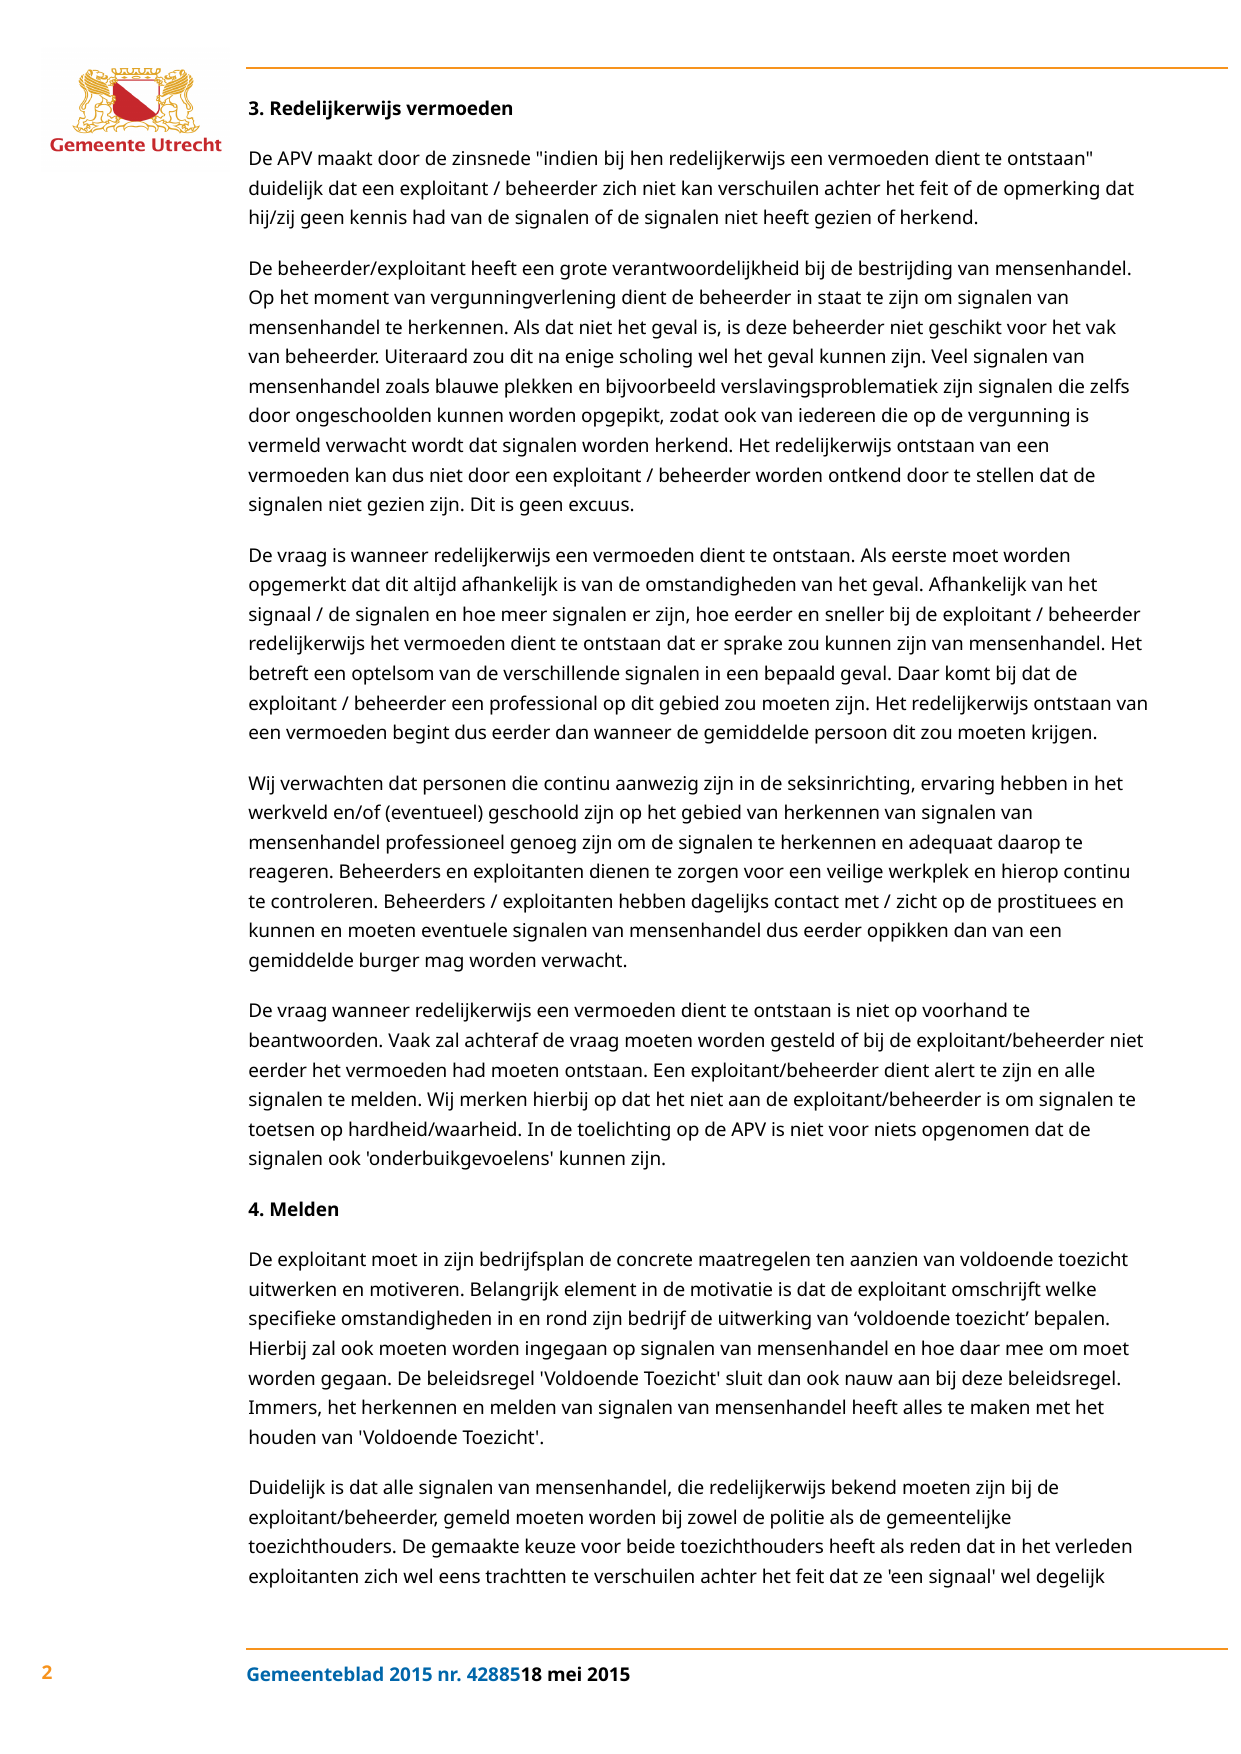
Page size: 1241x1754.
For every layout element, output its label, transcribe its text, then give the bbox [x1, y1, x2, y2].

text De vraag is wanneer redelijkerwijs een vermoeden dient te ontstaan. Als eerste moet worden opgemerkt dat dit altijd afhankelijk is van de omstandigheden van het geval. Afhankelijk van het signaal / de signalen en hoe meer signalen er zijn, hoe eerder en sneller bij de exploitant / beheerder redelijkerwijs het vermoeden dient te ontstaan dat er sprake zou kunnen zijn van mensenhandel. Het betreft een optelsom van de verschillende signalen in een bepaald geval. Daar komt bij dat de exploitant / beheerder een professional op dit gebied zou moeten zijn. Het redelijkerwijs ontstaan van een vermoeden begint dus eerder dan wanneer de gemiddelde persoon dit zou moeten krijgen. [248, 542, 1152, 745]
text Duidelijk is dat alle signalen van mensenhandel, die redelijkerwijs bekend moeten zijn bij de exploitant/beheerder, gemeld moeten worden bij zowel de politie als de gemeentelijke toezichthouders. De gemaakte keuze voor beide toezichthouders heeft als reden dat in het verleden exploitanten zich wel eens trachtten te verschuilen achter het feit dat ze 'een signaal' wel degelijk [248, 1474, 1152, 1589]
text De exploitant moet in zijn bedrijfsplan de concrete maatregelen ten aanzien van voldoende toezicht uitwerken en motiveren. Belangrijk element in de motivatie is dat de exploitant omschrijft welke specifieke omstandigheden in en rond zijn bedrijf de uitwerking van ‘voldoende toezicht’ bepalen. Hierbij zal ook moeten worden ingegaan op signalen van mensenhandel en hoe daar mee om moet worden gegaan. De beleidsregel 'Voldoende Toezicht' sluit dan ook nauw aan bij deze beleidsregel. Immers, het herkennen en melden van signalen van mensenhandel heeft alles te maken met het houden van 'Voldoende Toezicht'. [248, 1246, 1152, 1450]
text 4. Melden [248, 1196, 1152, 1222]
picture [41, 47, 231, 172]
text De beheerder/exploitant heeft een grote verantwoordelijkheid bij de bestrijding van mensenhandel. Op het moment van vergunningverlening dient de beheerder in staat te zijn om signalen van mensenhandel te herkennen. Als dat niet het geval is, is deze beheerder niet geschikt voor het vak van beheerder. Uiteraard zou dit na enige scholing wel het geval kunnen zijn. Veel signalen van mensenhandel zoals blauwe plekken en bijvoorbeeld verslavingsproblematiek zijn signalen die zelfs door ongeschoolden kunnen worden opgepikt, zodat ook van iedereen die op de vergunning is vermeld verwacht wordt dat signalen worden herkend. Het redelijkerwijs ontstaan van een vermoeden kan dus niet door een exploitant / beheerder worden ontkend door te stellen dat de signalen niet gezien zijn. Dit is geen excuus. [248, 255, 1152, 517]
text De vraag wanneer redelijkerwijs een vermoeden dient te ontstaan is niet op voorhand te beantwoorden. Vaak zal achteraf de vraag moeten worden gesteld of bij de exploitant/beheerder niet eerder het vermoeden had moeten ontstaan. Een exploitant/beheerder dient alert te zijn en alle signalen te melden. Wij merken hierbij op dat het niet aan de exploitant/beheerder is om signalen te toetsen op hardheid/waarheid. In de toelichting op de APV is niet voor niets opgenomen dat de signalen ook 'onderbuikgevoelens' kunnen zijn. [248, 998, 1152, 1171]
text Wij verwachten dat personen die continu aanwezig zijn in de seksinrichting, ervaring hebben in het werkveld en/of (eventueel) geschoold zijn op het gebied van herkennen van signalen van mensenhandel professioneel genoeg zijn om de signalen te herkennen en adequaat daarop te reageren. Beheerders en exploitanten dienen te zorgen voor een veilige werkplek en hierop continu te controleren. Beheerders / exploitanten hebben dagelijks contact met / zicht op de prostituees en kunnen en moeten eventuele signalen van mensenhandel dus eerder oppikken dan van een gemiddelde burger mag worden verwacht. [248, 770, 1152, 973]
text 3. Redelijkerwijs vermoeden [248, 95, 1152, 121]
text De APV maakt door de zinsnede "indien bij hen redelijkerwijs een vermoeden dient te ontstaan" duidelijk dat een exploitant / beheerder zich niet kan verschuilen achter het feit of de opmerking dat hij/zij geen kennis had van de signalen of de signalen niet heeft gezien of herkend. [248, 145, 1152, 230]
